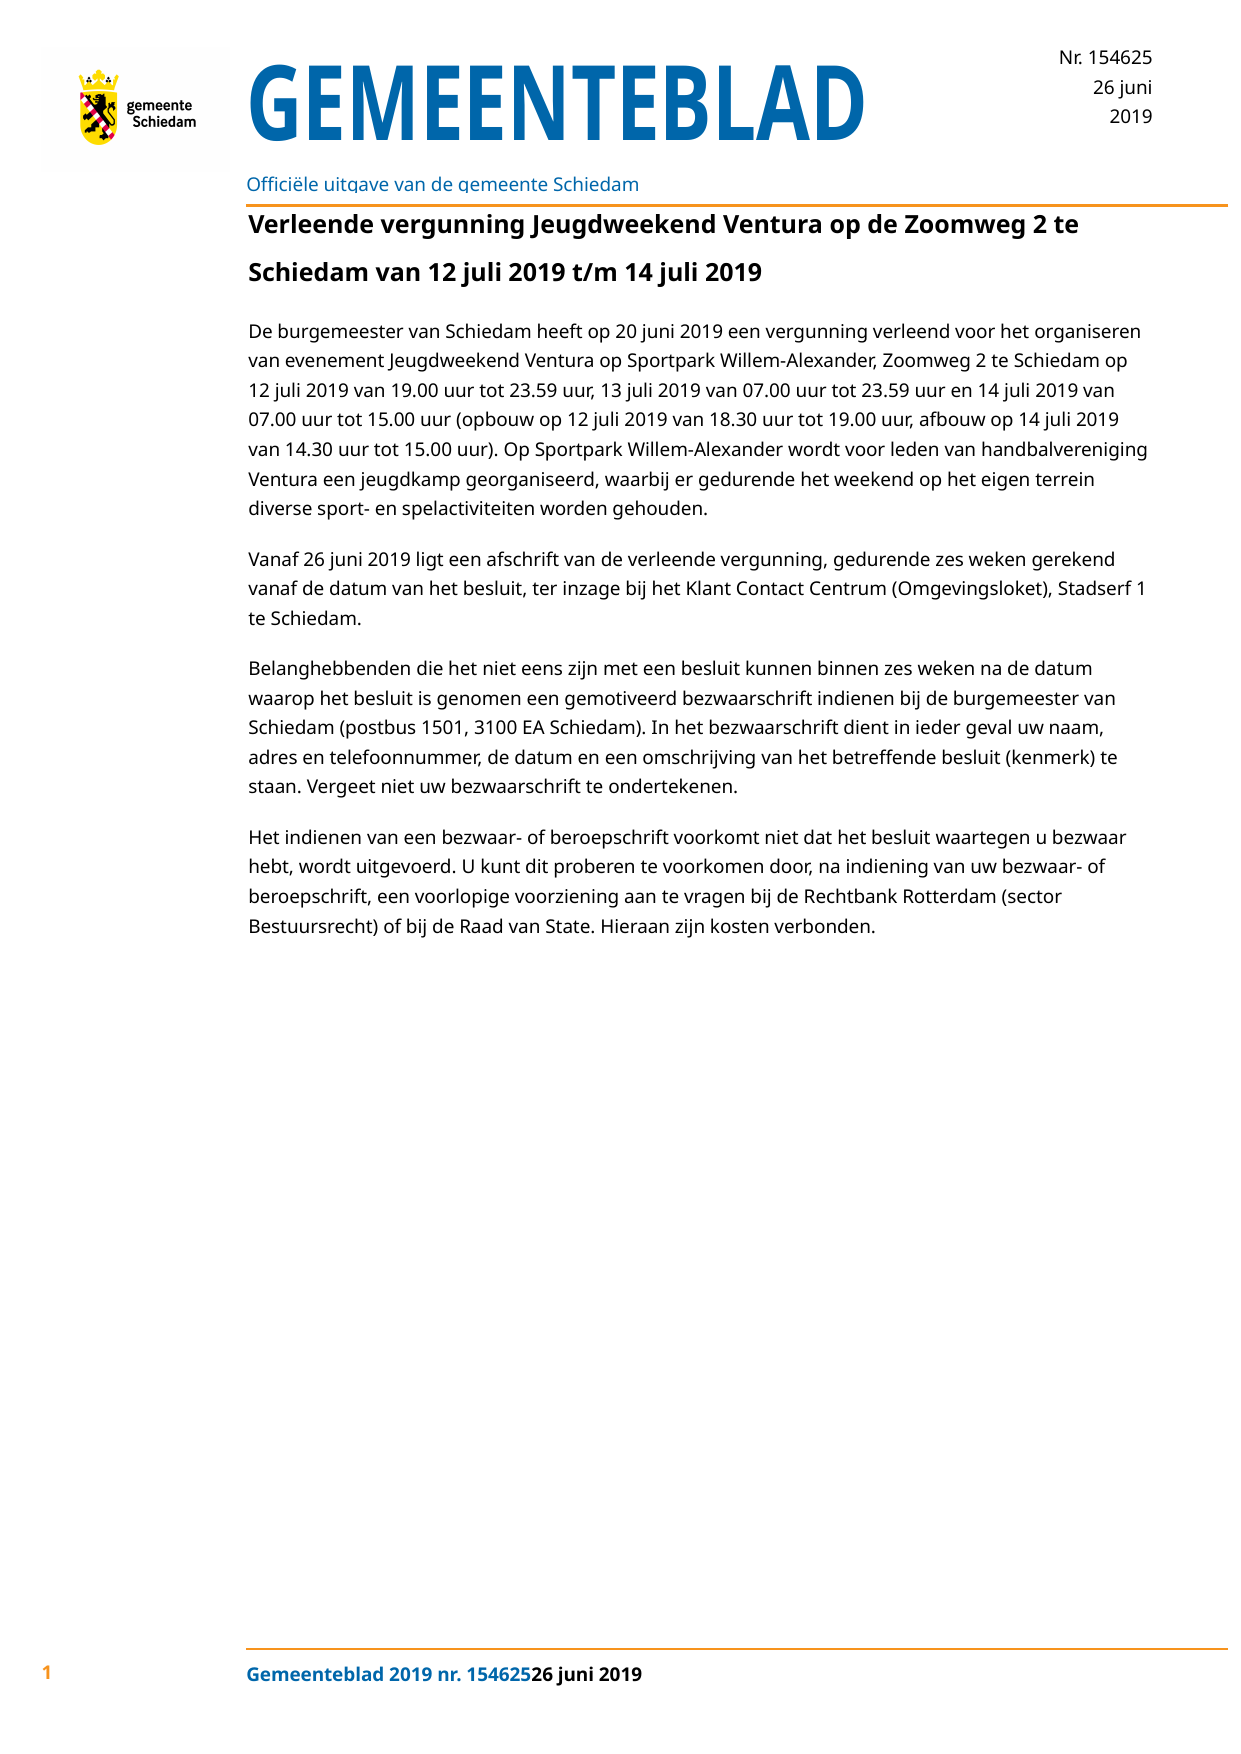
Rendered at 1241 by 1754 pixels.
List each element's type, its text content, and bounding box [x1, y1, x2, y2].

picture [41, 47, 231, 172]
text Het indienen van een bezwaar- of beroepschrift voorkomt niet dat het besluit waartegen u bezwaar hebt, wordt uitgevoerd. U kunt dit proberen te voorkomen door, na indiening van uw bezwaar- of beroepschrift, een voorlopige voorziening aan te vragen bij de Rechtbank Rotterdam (sector Bestuursrecht) of bij de Raad van State. Hieraan zijn kosten verbonden. [248, 824, 1152, 939]
text Vanaf 26 juni 2019 ligt een afschrift van de verleende vergunning, gedurende zes weken gerekend vanaf de datum van het besluit, ter inzage bij het Klant Contact Centrum (Omgevingsloket), Stadserf 1 te Schiedam. [248, 546, 1152, 631]
text De burgemeester van Schiedam heeft op 20 juni 2019 een vergunning verleend voor het organiseren van evenement Jeugdweekend Ventura op Sportpark Willem-Alexander, Zoomweg 2 te Schiedam op 12 juli 2019 van 19.00 uur tot 23.59 uur, 13 juli 2019 van 07.00 uur tot 23.59 uur en 14 juli 2019 van 07.00 uur tot 15.00 uur (opbouw op 12 juli 2019 van 18.30 uur tot 19.00 uur, afbouw op 14 juli 2019 van 14.30 uur tot 15.00 uur). Op Sportpark Willem-Alexander wordt voor leden van handbalvereniging Ventura een jeugdkamp georganiseerd, waarbij er gedurende het weekend op het eigen terrein diverse sport- en spelactiviteiten worden gehouden. [248, 318, 1152, 521]
text Belanghebbenden die het niet eens zijn met een besluit kunnen binnen zes weken na de datum waarop het besluit is genomen een gemotiveerd bezwaarschrift indienen bij de burgemeester van Schiedam (postbus 1501, 3100 EA Schiedam). In het bezwaarschrift dient in ieder geval uw naam, adres en telefoonnummer, de datum en een omschrijving van het betreffende besluit (kenmerk) te staan. Vergeet niet uw bezwaarschrift te ondertekenen. [248, 655, 1152, 799]
text Verleende vergunning Jeugdweekend Ventura op de Zoomweg 2 te Schiedam van 12 juli 2019 t/m 14 juli 2019 [248, 207, 1152, 288]
